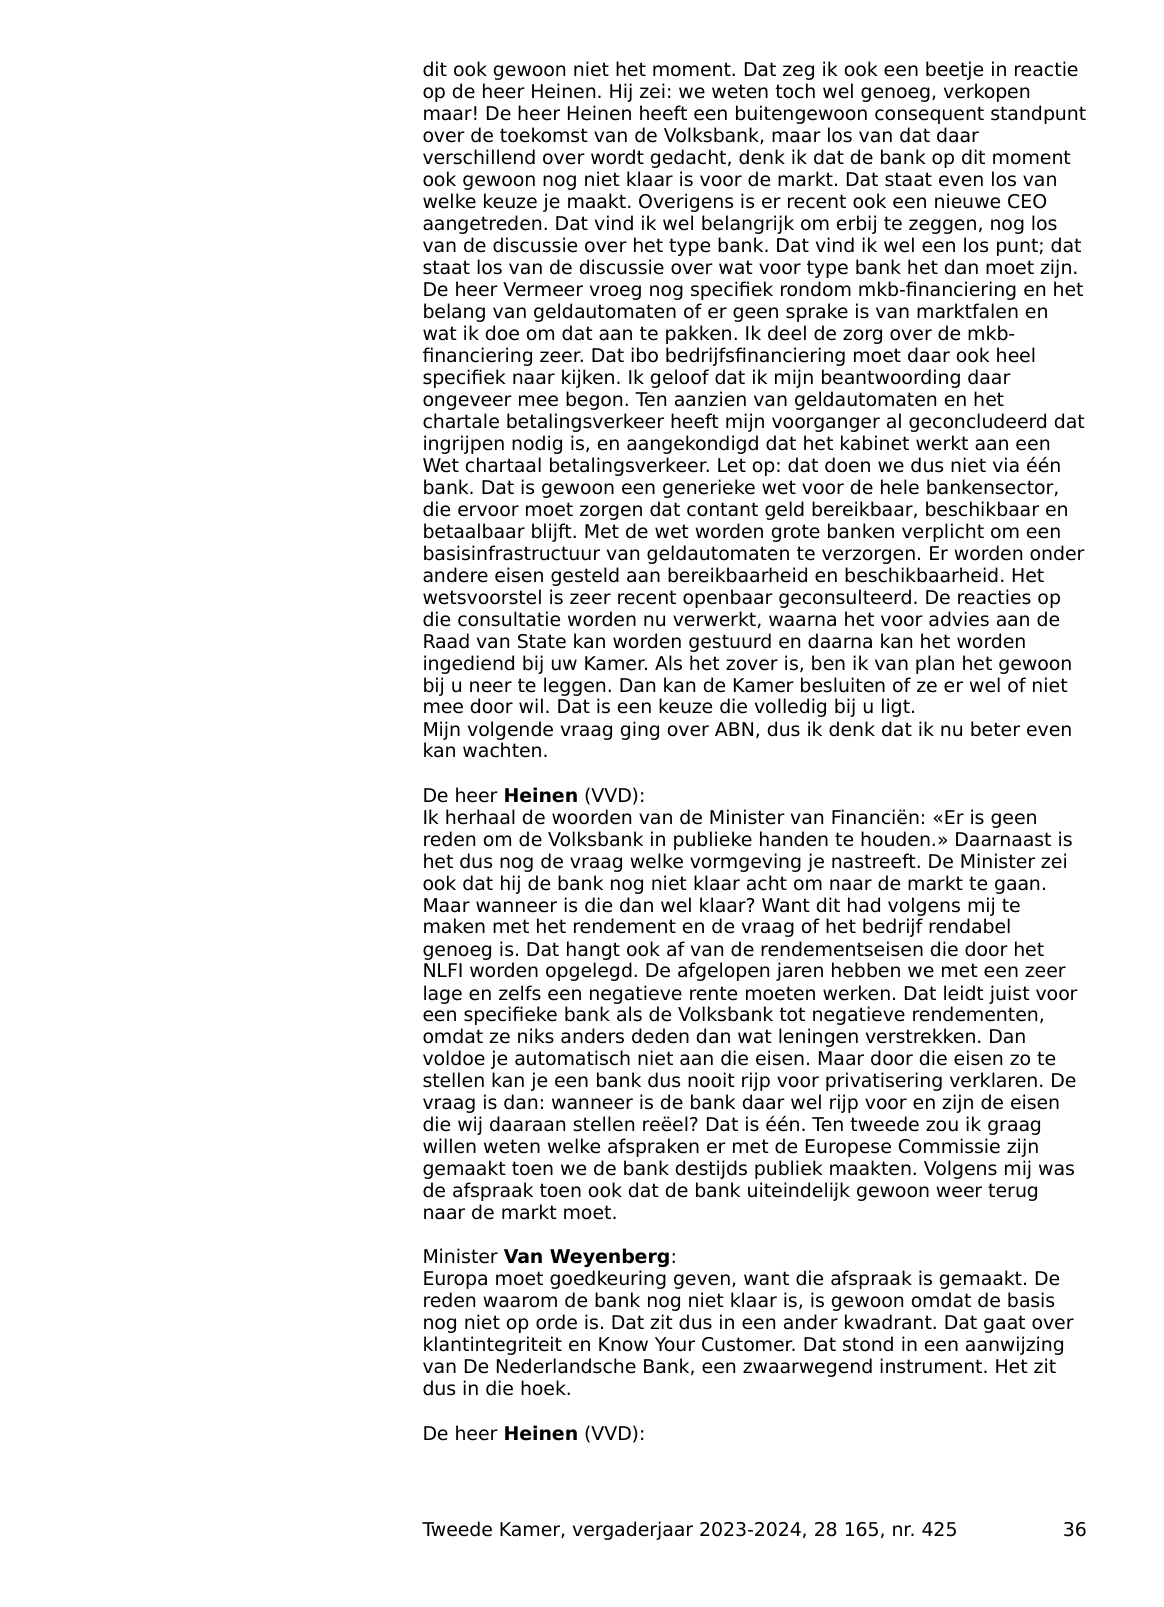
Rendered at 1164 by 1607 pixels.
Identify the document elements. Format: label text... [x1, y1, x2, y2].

text Europa moet goedkeuring geven, want die afspraak is gemaakt. De reden waarom de bank nog niet klaar is, is gewoon omdat de basis nog niet op orde is. Dat zit dus in een ander kwadrant. Dat gaat over klantintegriteit en Know Your Customer. Dat stond in een aanwijzing van De Nederlandsche Bank, een zwaarwegend instrument. Het zit dus in die hoek. [422, 1268, 1087, 1400]
text De heer Heinen (VVD): [422, 784, 1087, 807]
text dit ook gewoon niet het moment. Dat zeg ik ook een beetje in reactie op de heer Heinen. Hij zei: we weten toch wel genoeg, verkopen maar! De heer Heinen heeft een buitengewoon consequent standpunt over de toekomst van de Volksbank, maar los van dat daar verschillend over wordt gedacht, denk ik dat de bank op dit moment ook gewoon nog niet klaar is voor de markt. Dat staat even los van welke keuze je maakt. Overigens is er recent ook een nieuwe CEO aangetreden. Dat vind ik wel belangrijk om erbij te zeggen, nog los van de discussie over het type bank. Dat vind ik wel een los punt; dat staat los van de discussie over wat voor type bank het dan moet zijn. [422, 59, 1087, 279]
text Ik herhaal de woorden van de Minister van Financiën: «Er is geen reden om de Volksbank in publieke handen te houden.» Daarnaast is het dus nog de vraag welke vormgeving je nastreeft. De Minister zei ook dat hij de bank nog niet klaar acht om naar de markt te gaan. Maar wanneer is die dan wel klaar? Want dit had volgens mij te maken met het rendement en de vraag of het bedrijf rendabel genoeg is. Dat hangt ook af van de rendementseisen die door het NLFI worden opgelegd. De afgelopen jaren hebben we met een zeer lage en zelfs een negatieve rente moeten werken. Dat leidt juist voor een specifieke bank als de Volksbank tot negatieve rendementen, omdat ze niks anders deden dan wat leningen verstrekken. Dan voldoe je automatisch niet aan die eisen. Maar door die eisen zo te stellen kan je een bank dus nooit rijp voor privatisering verklaren. De vraag is dan: wanneer is de bank daar wel rijp voor en zijn de eisen die wij daaraan stellen reëel? Dat is één. Ten tweede zou ik graag willen weten welke afspraken er met de Europese Commissie zijn gemaakt toen we de bank destijds publiek maakten. Volgens mij was de afspraak toen ook dat de bank uiteindelijk gewoon weer terug naar de markt moet. [422, 807, 1087, 1224]
text Mijn volgende vraag ging over ABN, dus ik denk dat ik nu beter even kan wachten. [422, 718, 1087, 762]
text Minister Van Weyenberg: [422, 1246, 1087, 1268]
text De heer Heinen (VVD): [422, 1422, 1087, 1444]
text De heer Vermeer vroeg nog specifiek rondom mkb-financiering en het belang van geldautomaten of er geen sprake is van marktfalen en wat ik doe om dat aan te pakken. Ik deel de zorg over de mkb-financiering zeer. Dat ibo bedrijfsfinanciering moet daar ook heel specifiek naar kijken. Ik geloof dat ik mijn beantwoording daar ongeveer mee begon. Ten aanzien van geldautomaten en het chartale betalingsverkeer heeft mijn voorganger al geconcludeerd dat ingrijpen nodig is, en aangekondigd dat het kabinet werkt aan een Wet chartaal betalingsverkeer. Let op: dat doen we dus niet via één bank. Dat is gewoon een generieke wet voor de hele bankensector, die ervoor moet zorgen dat contant geld bereikbaar, beschikbaar en betaalbaar blijft. Met de wet worden grote banken verplicht om een basisinfrastructuur van geldautomaten te verzorgen. Er worden onder andere eisen gesteld aan bereikbaarheid en beschikbaarheid. Het wetsvoorstel is zeer recent openbaar geconsulteerd. De reacties op die consultatie worden nu verwerkt, waarna het voor advies aan de Raad van State kan worden gestuurd en daarna kan het worden ingediend bij uw Kamer. Als het zover is, ben ik van plan het gewoon bij u neer te leggen. Dan kan de Kamer besluiten of ze er wel of niet mee door wil. Dat is een keuze die volledig bij u ligt. [422, 279, 1087, 718]
